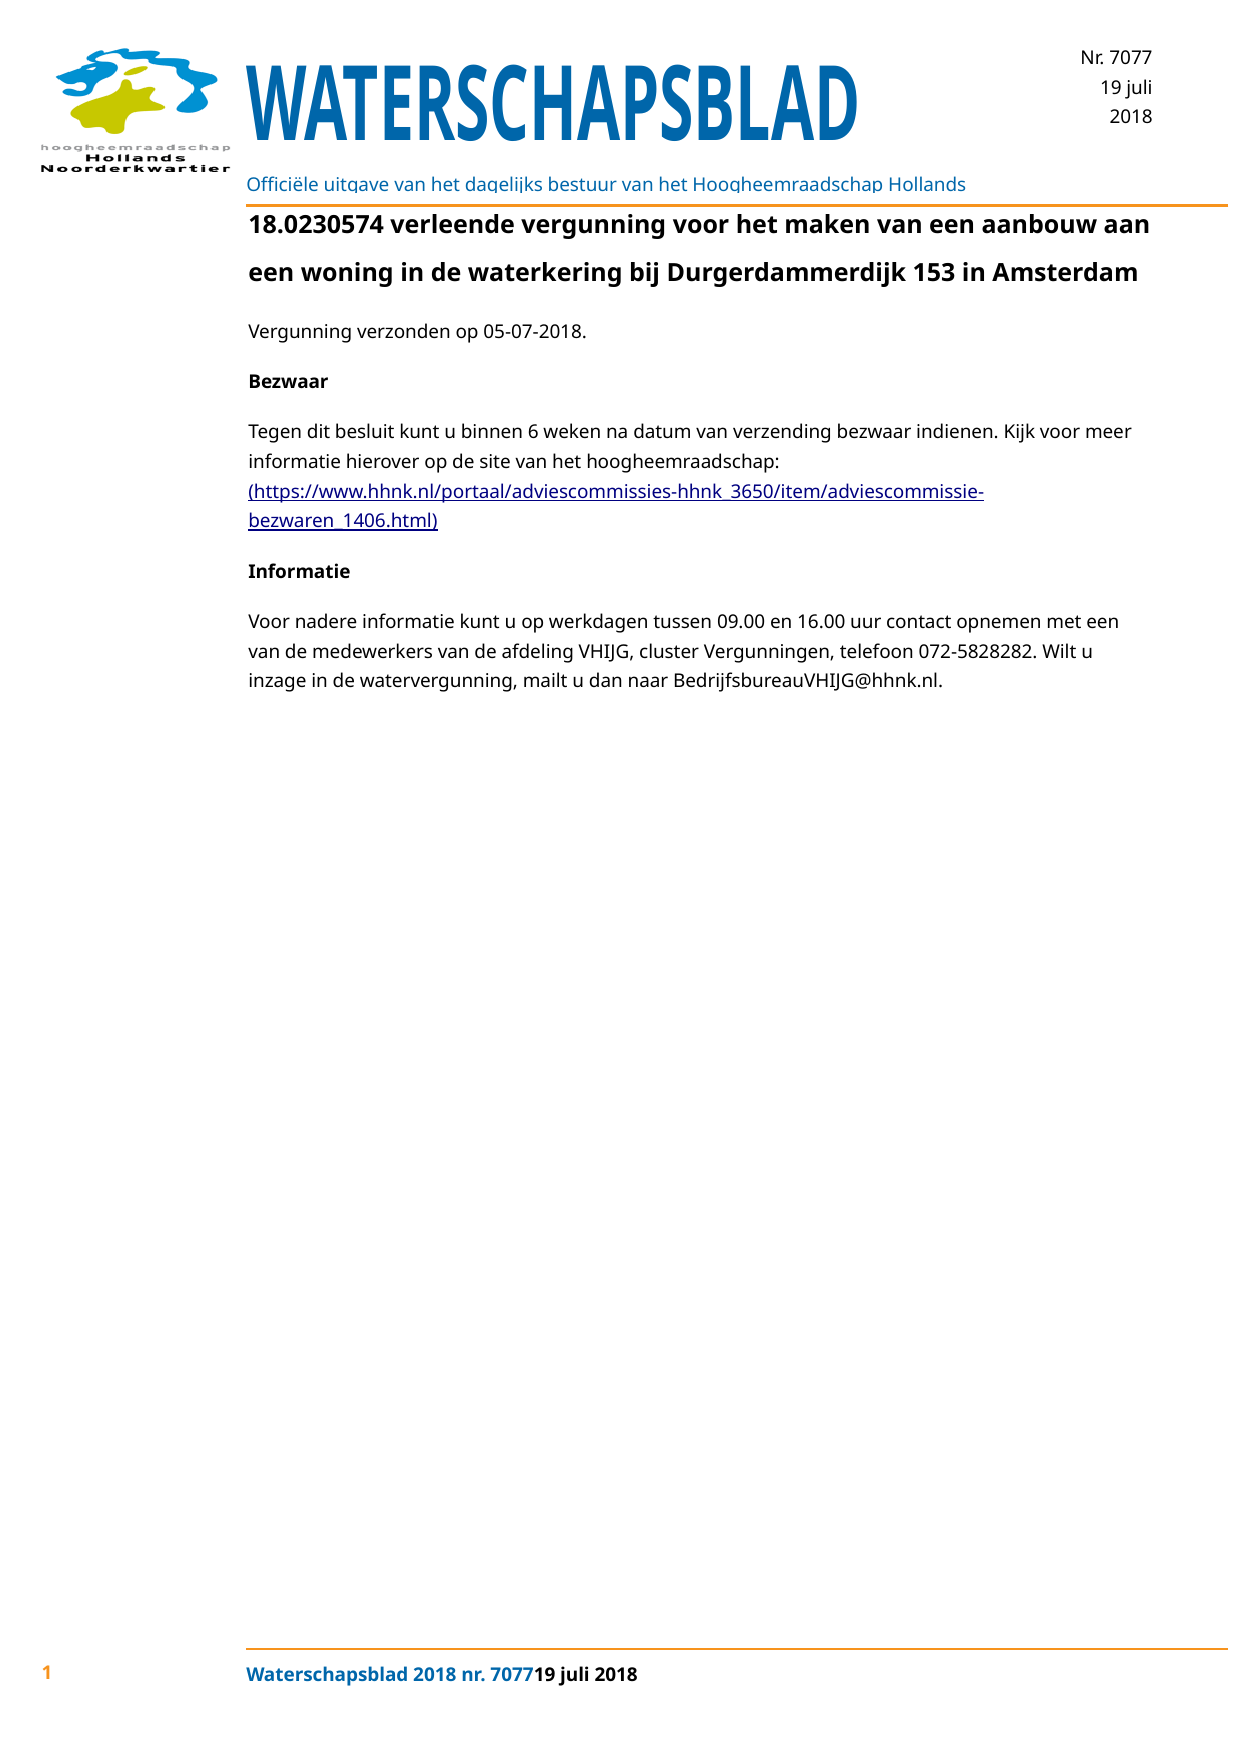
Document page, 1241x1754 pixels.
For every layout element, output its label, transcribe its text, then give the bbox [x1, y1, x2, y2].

picture [41, 47, 231, 172]
text Tegen dit besluit kunt u binnen 6 weken na datum van verzending bezwaar indienen. Kijk voor meer informatie hierover op de site van het hoogheemraadschap: (https://www.hhnk.nl/portaal/adviescommissies-hhnk_3650/item/adviescommissie-bezwaren_1406.html) [248, 419, 1152, 533]
text Voor nadere informatie kunt u op werkdagen tussen 09.00 en 16.00 uur contact opnemen met een van de medewerkers van de afdeling VHIJG, cluster Vergunningen, telefoon 072-5828282. Wilt u inzage in de watervergunning, mailt u dan naar BedrijfsbureauVHIJG@hhnk.nl. [248, 608, 1152, 693]
text Vergunning verzonden op 05-07-2018. [248, 318, 1152, 344]
text Bezwaar [248, 368, 1152, 394]
text 18.0230574 verleende vergunning voor het maken van een aanbouw aan een woning in de waterkering bij Durgerdammerdijk 153 in Amsterdam [248, 207, 1152, 288]
text Informatie [248, 558, 1152, 584]
